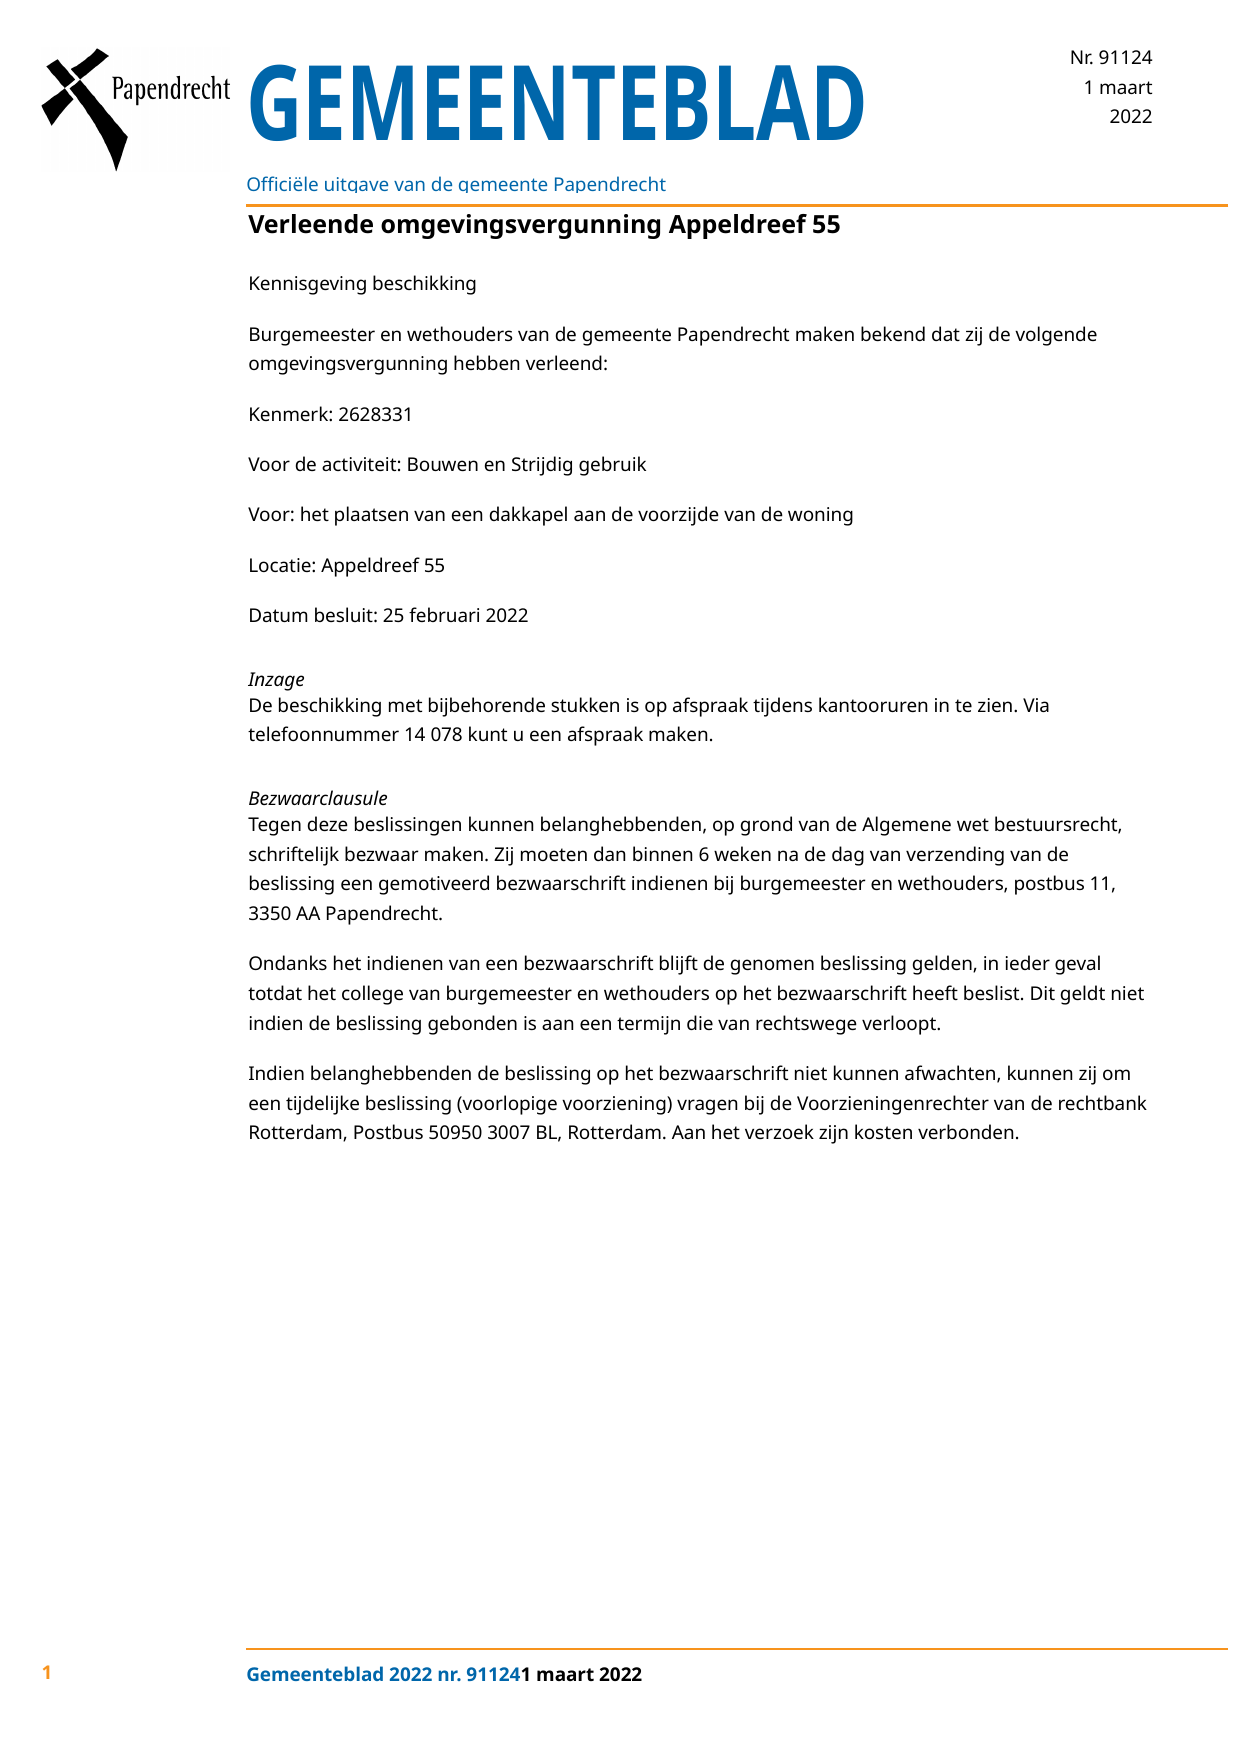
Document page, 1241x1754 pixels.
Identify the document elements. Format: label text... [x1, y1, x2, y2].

text Tegen deze beslissingen kunnen belanghebbenden, op grond van de Algemene wet bestuursrecht, schriftelijk bezwaar maken. Zij moeten dan binnen 6 weken na de dag van verzending van de beslissing een gemotiveerd bezwaarschrift indienen bij burgemeester en wethouders, postbus 11, 3350 AA Papendrecht. [248, 811, 1152, 926]
text Kenmerk: 2628331 [248, 401, 1152, 426]
text De beschikking met bijbehorende stukken is op afspraak tijdens kantooruren in te zien. Via telefoonnummer 14 078 kunt u een afspraak maken. [248, 692, 1152, 747]
text Verleende omgevingsvergunning Appeldreef 55 [248, 207, 1152, 241]
text Bezwaarclausule [248, 786, 1152, 811]
text Locatie: Appeldreef 55 [248, 552, 1152, 578]
text Indien belanghebbenden de beslissing op het bezwaarschrift niet kunnen afwachten, kunnen zij om een tijdelijke beslissing (voorlopige voorziening) vragen bij de Voorzieningenrechter van de rechtbank Rotterdam, Postbus 50950 3007 BL, Rotterdam. Aan het verzoek zijn kosten verbonden. [248, 1060, 1152, 1145]
text Burgemeester en wethouders van de gemeente Papendrecht maken bekend dat zij de volgende omgevingsvergunning hebben verleend: [248, 321, 1152, 376]
text Voor de activiteit: Bouwen en Strijdig gebruik [248, 451, 1152, 477]
text Voor: het plaatsen van een dakkapel aan de voorzijde van de woning [248, 502, 1152, 527]
text Kennisgeving beschikking [248, 270, 1152, 296]
picture [41, 47, 231, 172]
text Inzage [248, 666, 1152, 692]
text Datum besluit: 25 februari 2022 [248, 602, 1152, 628]
text Ondanks het indienen van een bezwaarschrift blijft de genomen beslissing gelden, in ieder geval totdat het college van burgemeester en wethouders op het bezwaarschrift heeft beslist. Dit geldt niet indien de beslissing gebonden is aan een termijn die van rechtswege verloopt. [248, 951, 1152, 1035]
